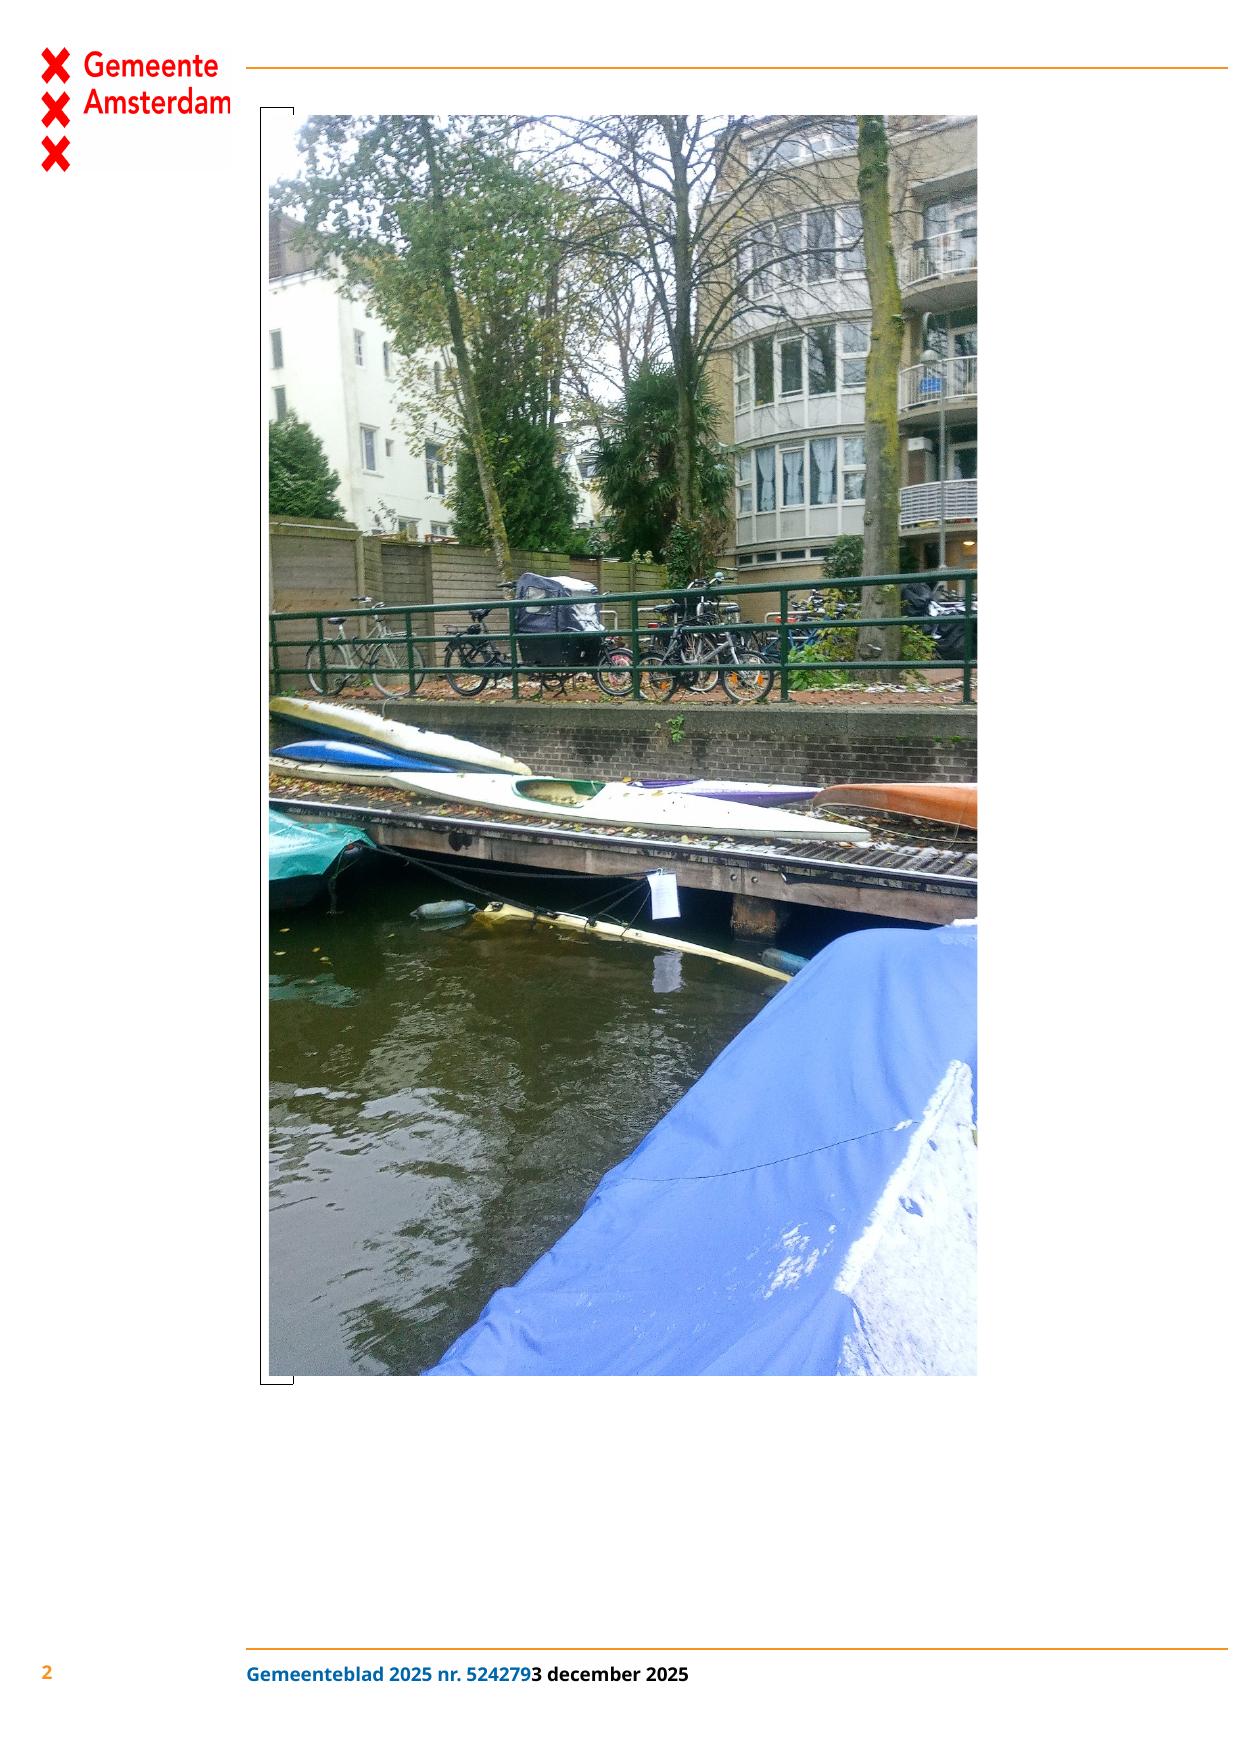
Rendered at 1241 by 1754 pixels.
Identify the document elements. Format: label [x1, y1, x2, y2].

picture [41, 47, 231, 172]
picture [268, 115, 978, 1376]
